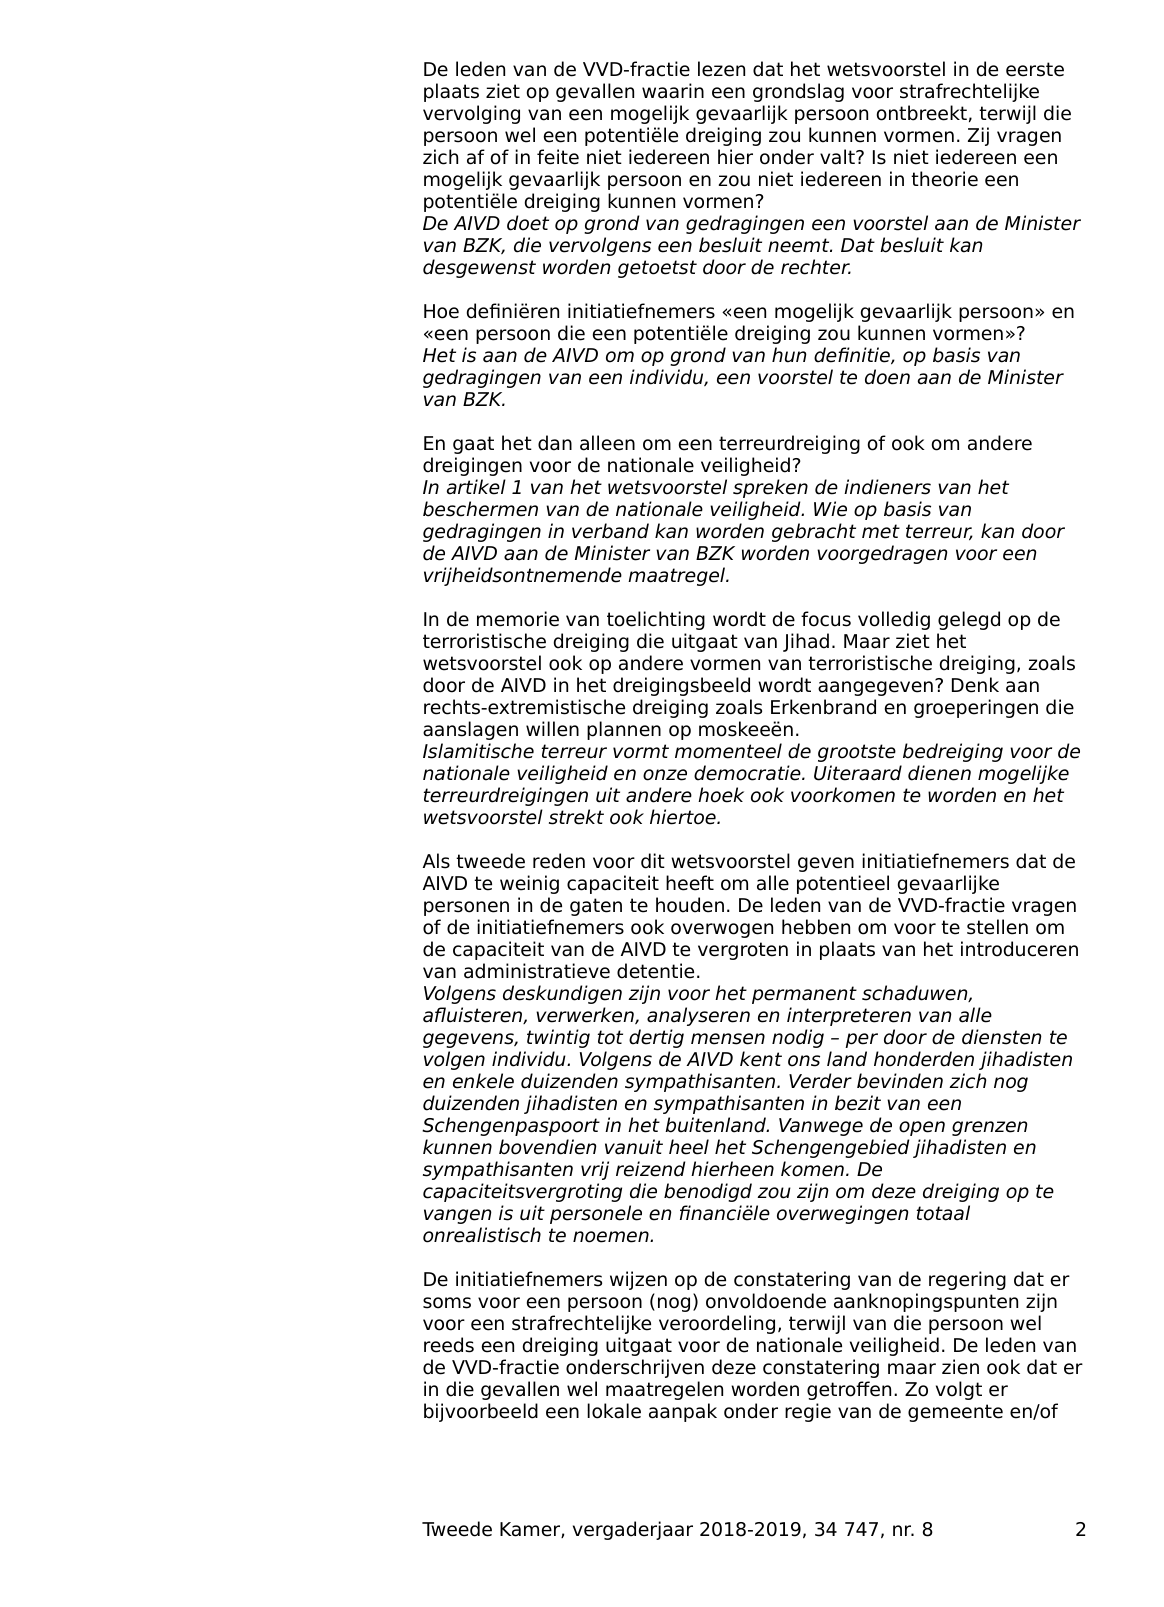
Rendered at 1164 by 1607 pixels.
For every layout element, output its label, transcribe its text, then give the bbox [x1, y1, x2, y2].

text Als tweede reden voor dit wetsvoorstel geven initiatiefnemers dat de AIVD te weinig capaciteit heeft om alle potentieel gevaarlijke personen in de gaten te houden. De leden van de VVD-fractie vragen of de initiatiefnemers ook overwogen hebben om voor te stellen om de capaciteit van de AIVD te vergroten in plaats van het introduceren van administratieve detentie. [422, 851, 1087, 983]
text En gaat het dan alleen om een terreurdreiging of ook om andere dreigingen voor de nationale veiligheid? [422, 433, 1087, 477]
text Hoe definiëren initiatiefnemers «een mogelijk gevaarlijk persoon» en «een persoon die een potentiële dreiging zou kunnen vormen»? [422, 301, 1087, 345]
text Het is aan de AIVD om op grond van hun definitie, op basis van gedragingen van een individu, een voorstel te doen aan de Minister van BZK. [422, 345, 1087, 411]
text De initiatiefnemers wijzen op de constatering van de regering dat er soms voor een persoon (nog) onvoldoende aanknopingspunten zijn voor een strafrechtelijke veroordeling, terwijl van die persoon wel reeds een dreiging uitgaat voor de nationale veiligheid. De leden van de VVD-fractie onderschrijven deze constatering maar zien ook dat er in die gevallen wel maatregelen worden getroffen. Zo volgt er bijvoorbeeld een lokale aanpak onder regie van de gemeente en/of [422, 1269, 1087, 1423]
text De AIVD doet op grond van gedragingen een voorstel aan de Minister van BZK, die vervolgens een besluit neemt. Dat besluit kan desgewenst worden getoetst door de rechter. [422, 213, 1087, 279]
text In de memorie van toelichting wordt de focus volledig gelegd op de terroristische dreiging die uitgaat van Jihad. Maar ziet het wetsvoorstel ook op andere vormen van terroristische dreiging, zoals door de AIVD in het dreigingsbeeld wordt aangegeven? Denk aan rechts-extremistische dreiging zoals Erkenbrand en groeperingen die aanslagen willen plannen op moskeeën. [422, 609, 1087, 741]
text De leden van de VVD-fractie lezen dat het wetsvoorstel in de eerste plaats ziet op gevallen waarin een grondslag voor strafrechtelijke vervolging van een mogelijk gevaarlijk persoon ontbreekt, terwijl die persoon wel een potentiële dreiging zou kunnen vormen. Zij vragen zich af of in feite niet iedereen hier onder valt? Is niet iedereen een mogelijk gevaarlijk persoon en zou niet iedereen in theorie een potentiële dreiging kunnen vormen? [422, 59, 1087, 213]
text In artikel 1 van het wetsvoorstel spreken de indieners van het beschermen van de nationale veiligheid. Wie op basis van gedragingen in verband kan worden gebracht met terreur, kan door de AIVD aan de Minister van BZK worden voorgedragen voor een vrijheidsontnemende maatregel. [422, 477, 1087, 587]
text Islamitische terreur vormt momenteel de grootste bedreiging voor de nationale veiligheid en onze democratie. Uiteraard dienen mogelijke terreurdreigingen uit andere hoek ook voorkomen te worden en het wetsvoorstel strekt ook hiertoe. [422, 741, 1087, 829]
text Volgens deskundigen zijn voor het permanent schaduwen, afluisteren, verwerken, analyseren en interpreteren van alle gegevens, twintig tot dertig mensen nodig – per door de diensten te volgen individu. Volgens de AIVD kent ons land honderden jihadisten en enkele duizenden sympathisanten. Verder bevinden zich nog duizenden jihadisten en sympathisanten in bezit van een Schengenpaspoort in het buitenland. Vanwege de open grenzen kunnen bovendien vanuit heel het Schengengebied jihadisten en sympathisanten vrij reizend hierheen komen. De capaciteitsvergroting die benodigd zou zijn om deze dreiging op te vangen is uit personele en financiële overwegingen totaal onrealistisch te noemen. [422, 983, 1087, 1247]
